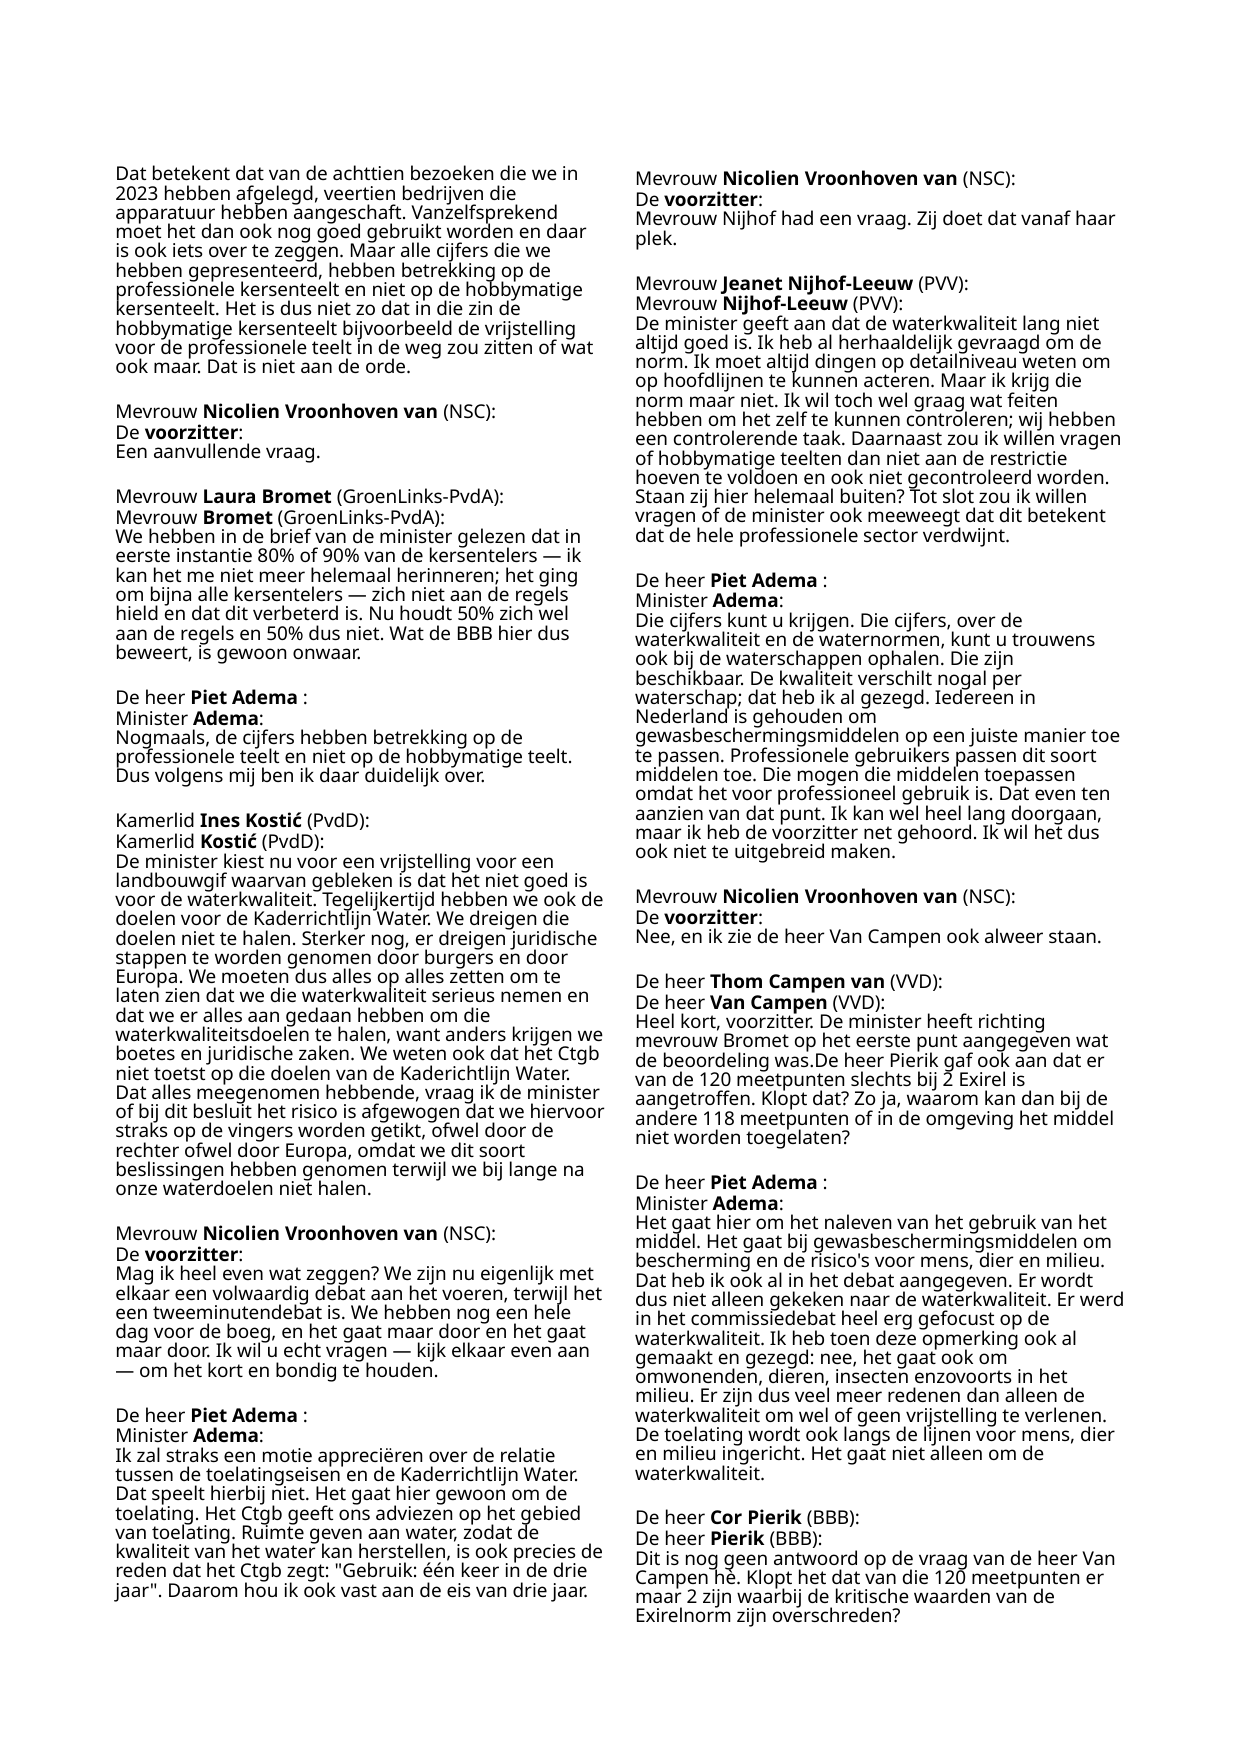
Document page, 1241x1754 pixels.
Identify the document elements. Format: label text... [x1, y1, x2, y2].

text Minister Adema: [115, 1427, 605, 1447]
text Kamerlid Ines Kostić (PvdD): [115, 808, 605, 833]
text Mevrouw Nicolien Vroonhoven van (NSC): [115, 1220, 605, 1246]
text De voorzitter: [115, 1246, 605, 1265]
text De heer Van Campen (VVD): [635, 994, 1125, 1013]
text Mevrouw Jeanet Nijhof-Leeuw (PVV): [635, 270, 1125, 295]
text De voorzitter: [115, 424, 605, 443]
text De minister kiest nu voor een vrijstelling voor een landbouwgif waarvan gebleken is dat het niet goed is voor de waterkwaliteit. Tegelijkertijd hebben we ook de doelen voor de Kaderrichtlijn Water. We dreigen die doelen niet te halen. Sterker nog, er dreigen juridische stappen te worden genomen door burgers en door Europa. We moeten dus alles op alles zetten om te laten zien dat we die waterkwaliteit serieus nemen en dat we er alles aan gedaan hebben om die waterkwaliteitsdoelen te halen, want anders krijgen we boetes en juridische zaken. We weten ook dat het Ctgb niet toetst op die doelen van de Kaderichtlijn Water. Dat alles meegenomen hebbende, vraag ik de minister of bij dit besluit het risico is afgewogen dat we hiervoor straks op de vingers worden getikt, ofwel door de rechter ofwel door Europa, omdat we dit soort beslissingen hebben genomen terwijl we bij lange na onze waterdoelen niet halen. [115, 853, 605, 1199]
text Minister Adema: [635, 592, 1125, 612]
text Die cijfers kunt u krijgen. Die cijfers, over de waterkwaliteit en de waternormen, kunt u trouwens ook bij de waterschappen ophalen. Die zijn beschikbaar. De kwaliteit verschilt nogal per waterschap; dat heb ik al gezegd. Iedereen in Nederland is gehouden om gewasbeschermingsmiddelen op een juiste manier toe te passen. Professionele gebruikers passen dit soort middelen toe. Die mogen die middelen toepassen omdat het voor professioneel gebruik is. Dat even ten aanzien van dat punt. Ik kan wel heel lang doorgaan, maar ik heb de voorzitter net gehoord. Ik wil het dus ook niet te uitgebreid maken. [635, 612, 1125, 862]
text Mevrouw Nicolien Vroonhoven van (NSC): [115, 398, 605, 424]
text De heer Pierik (BBB): [635, 1530, 1125, 1549]
text De heer Piet Adema : [115, 684, 605, 710]
text Mevrouw Nicolien Vroonhoven van (NSC): [635, 883, 1125, 909]
text Mag ik heel even wat zeggen? We zijn nu eigenlijk met elkaar een volwaardig debat aan het voeren, terwijl het een tweeminutendebat is. We hebben nog een hele dag voor de boeg, en het gaat maar door en het gaat maar door. Ik wil u echt vragen — kijk elkaar even aan — om het kort en bondig te houden. [115, 1265, 605, 1381]
text De heer Thom Campen van (VVD): [635, 968, 1125, 994]
text De heer Piet Adema : [635, 567, 1125, 592]
text Ik zal straks een motie appreciëren over de relatie tussen de toelatingseisen en de Kaderrichtlijn Water. Dat speelt hierbij niet. Het gaat hier gewoon om de toelating. Het Ctgb geeft ons adviezen op het gebied van toelating. Ruimte geven aan water, zodat de kwaliteit van het water kan herstellen, is ook precies de reden dat het Ctgb zegt: "Gebruik: één keer in de drie jaar". Daarom hou ik ook vast aan de eis van drie jaar. [115, 1447, 605, 1601]
text Kamerlid Kostić (PvdD): [115, 833, 605, 853]
text De heer Piet Adema : [115, 1402, 605, 1427]
text Mevrouw Nijhof had een vraag. Zij doet dat vanaf haar plek. [635, 210, 1125, 249]
text We hebben in de brief van de minister gelezen dat in eerste instantie 80% of 90% van de kersentelers — ik kan het me niet meer helemaal herinneren; het ging om bijna alle kersentelers — zich niet aan de regels hield en dat dit verbeterd is. Nu houdt 50% zich wel aan de regels en 50% dus niet. Wat de BBB hier dus beweert, is gewoon onwaar. [115, 528, 605, 663]
text De heer Cor Pierik (BBB): [635, 1504, 1125, 1530]
text Nogmaals, de cijfers hebben betrekking op de professionele teelt en niet op de hobbymatige teelt. Dus volgens mij ben ik daar duidelijk over. [115, 729, 605, 787]
text Dit is nog geen antwoord op de vraag van de heer Van Campen hè. Klopt het dat van die 120 meetpunten er maar 2 zijn waarbij de kritische waarden van de Exirelnorm zijn overschreden? [635, 1549, 1125, 1627]
text Mevrouw Bromet (GroenLinks-PvdA): [115, 509, 605, 528]
text De voorzitter: [635, 191, 1125, 210]
text Heel kort, voorzitter. De minister heeft richting mevrouw Bromet op het eerste punt aangegeven wat de beoordeling was.De heer Pierik gaf ook aan dat er van de 120 meetpunten slechts bij 2 Exirel is aangetroffen. Klopt dat? Zo ja, waarom kan dan bij de andere 118 meetpunten of in de omgeving het middel niet worden toegelaten? [635, 1013, 1125, 1148]
text Mevrouw Laura Bromet (GroenLinks-PvdA): [115, 483, 605, 509]
text De voorzitter: [635, 909, 1125, 928]
text Dat betekent dat van de achttien bezoeken die we in 2023 hebben afgelegd, veertien bedrijven die apparatuur hebben aangeschaft. Vanzelfsprekend moet het dan ook nog goed gebruikt worden en daar is ook iets over te zeggen. Maar alle cijfers die we hebben gepresenteerd, hebben betrekking op de professionele kersenteelt en niet op de hobbymatige kersenteelt. Het is dus niet zo dat in die zin de hobbymatige kersenteelt bijvoorbeeld de vrijstelling voor de professionele teelt in de weg zou zitten of wat ook maar. Dat is niet aan de orde. [115, 165, 605, 377]
text Nee, en ik zie de heer Van Campen ook alweer staan. [635, 928, 1125, 947]
text De heer Piet Adema : [635, 1169, 1125, 1195]
text Een aanvullende vraag. [115, 443, 605, 462]
text Minister Adema: [635, 1195, 1125, 1214]
text De minister geeft aan dat de waterkwaliteit lang niet altijd goed is. Ik heb al herhaaldelijk gevraagd om de norm. Ik moet altijd dingen op detailniveau weten om op hoofdlijnen te kunnen acteren. Maar ik krijg die norm maar niet. Ik wil toch wel graag wat feiten hebben om het zelf te kunnen controleren; wij hebben een controlerende taak. Daarnaast zou ik willen vragen of hobbymatige teelten dan niet aan de restrictie hoeven te voldoen en ook niet gecontroleerd worden. Staan zij hier helemaal buiten? Tot slot zou ik willen vragen of de minister ook meeweegt dat dit betekent dat de hele professionele sector verdwijnt. [635, 315, 1125, 546]
text Mevrouw Nijhof-Leeuw (PVV): [635, 295, 1125, 315]
text Minister Adema: [115, 710, 605, 729]
text Het gaat hier om het naleven van het gebruik van het middel. Het gaat bij gewasbeschermingsmiddelen om bescherming en de risico's voor mens, dier en milieu. Dat heb ik ook al in het debat aangegeven. Er wordt dus niet alleen gekeken naar de waterkwaliteit. Er werd in het commissiedebat heel erg gefocust op de waterkwaliteit. Ik heb toen deze opmerking ook al gemaakt en gezegd: nee, het gaat ook om omwonenden, dieren, insecten enzovoorts in het milieu. Er zijn dus veel meer redenen dan alleen de waterkwaliteit om wel of geen vrijstelling te verlenen. De toelating wordt ook langs de lijnen voor mens, dier en milieu ingericht. Het gaat niet alleen om de waterkwaliteit. [635, 1214, 1125, 1484]
text Mevrouw Nicolien Vroonhoven van (NSC): [635, 165, 1125, 191]
